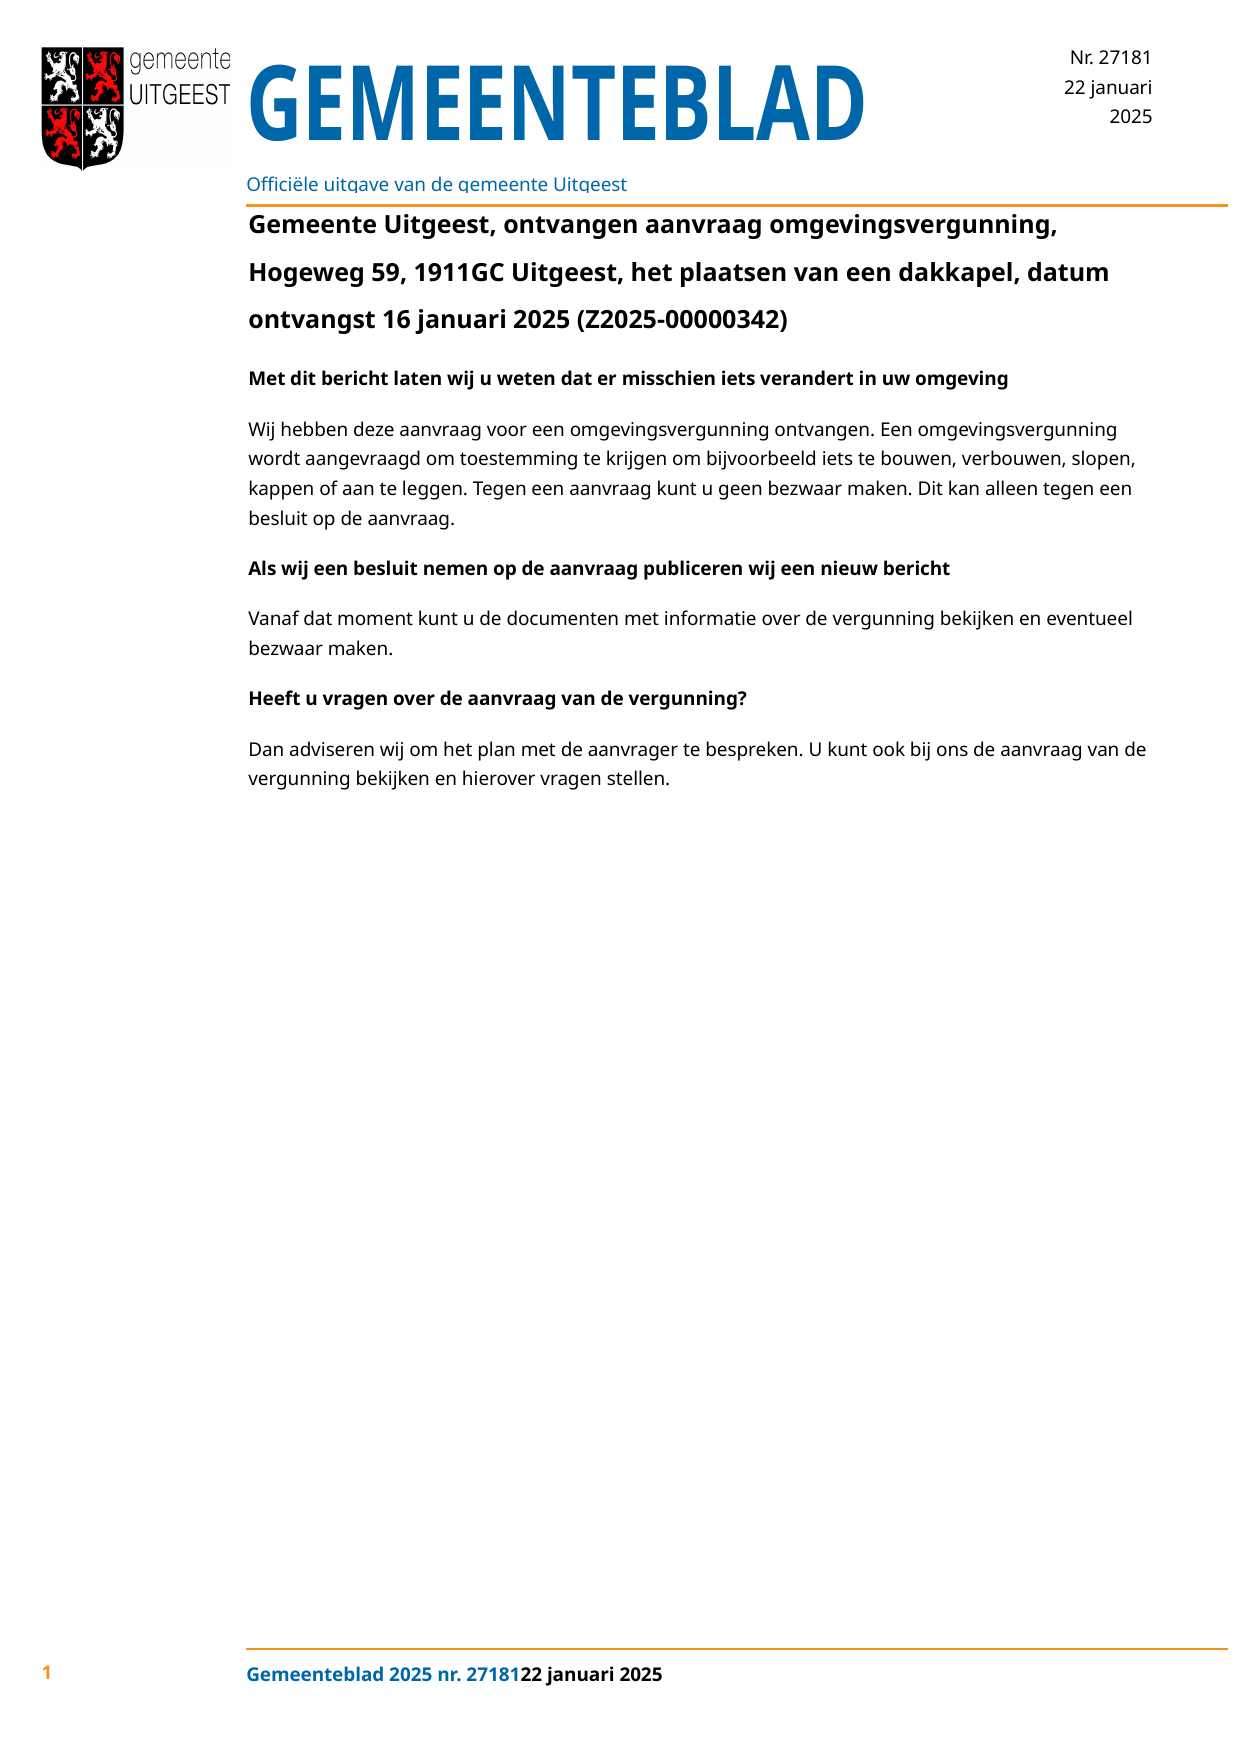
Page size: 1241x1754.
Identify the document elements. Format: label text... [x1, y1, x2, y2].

text Gemeente Uitgeest, ontvangen aanvraag omgevingsvergunning, Hogeweg 59, 1911GC Uitgeest, het plaatsen van een dakkapel, datum ontvangst 16 januari 2025 (Z2025-00000342) [248, 207, 1152, 336]
text Vanaf dat moment kunt u de documenten met informatie over de vergunning bekijken en eventueel bezwaar maken. [248, 606, 1152, 661]
text Wij hebben deze aanvraag voor een omgevingsvergunning ontvangen. Een omgevingsvergunning wordt aangevraagd om toestemming te krijgen om bijvoorbeeld iets te bouwen, verbouwen, slopen, kappen of aan te leggen. Tegen een aanvraag kunt u geen bezwaar maken. Dit kan alleen tegen een besluit op de aanvraag. [248, 416, 1152, 530]
text Heeft u vragen over de aanvraag van de vergunning? [248, 686, 1152, 711]
text Dan adviseren wij om het plan met de aanvrager te bespreken. U kunt ook bij ons de aanvraag van de vergunning bekijken en hierover vragen stellen. [248, 736, 1152, 791]
picture [41, 47, 231, 172]
text Met dit bericht laten wij u weten dat er misschien iets verandert in uw omgeving [248, 366, 1152, 391]
text Als wij een besluit nemen op de aanvraag publiceren wij een nieuw bericht [248, 555, 1152, 581]
